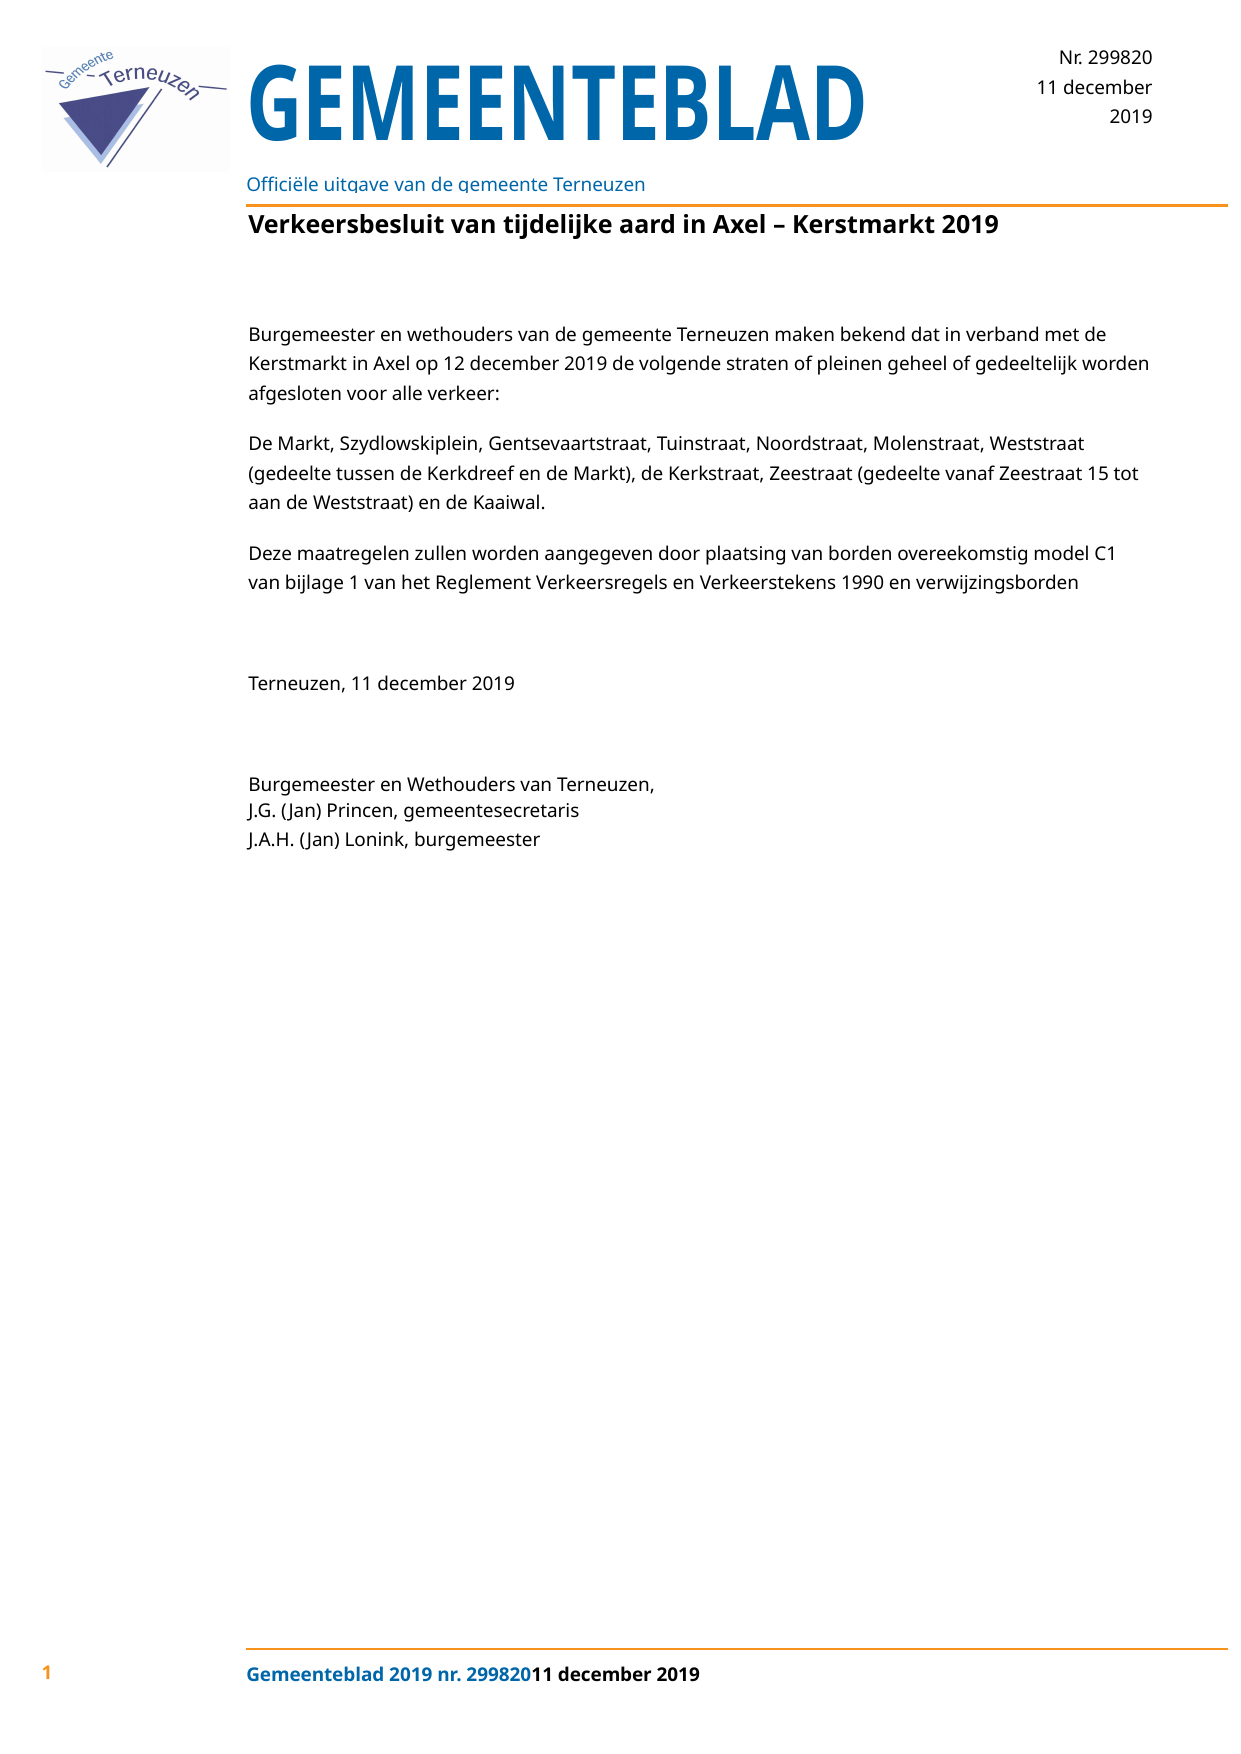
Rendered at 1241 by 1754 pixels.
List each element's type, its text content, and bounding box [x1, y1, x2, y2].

text Terneuzen, 11 december 2019 [248, 670, 1152, 696]
table_cell J.G. (Jan) Princen, gemeentesecretaris J.A.H. (Jan) Lonink, burgemeester [248, 797, 700, 852]
table_cell [248, 878, 700, 904]
table_header Burgemeester en Wethouders van Terneuzen, [248, 771, 1152, 797]
picture [41, 47, 231, 172]
text Verkeersbesluit van tijdelijke aard in Axel – Kerstmarkt 2019 [248, 207, 1152, 241]
text Burgemeester en wethouders van de gemeente Terneuzen maken bekend dat in verband met de Kerstmarkt in Axel op 12 december 2019 de volgende straten of pleinen geheel of gedeeltelijk worden afgesloten voor alle verkeer: [248, 321, 1152, 406]
table_cell [700, 878, 1152, 904]
table_cell [248, 852, 1152, 878]
text Deze maatregelen zullen worden aangegeven door plaatsing van borden overeekomstig model C1 van bijlage 1 van het Reglement Verkeersregels en Verkeerstekens 1990 en verwijzingsborden [248, 540, 1152, 595]
text De Markt, Szydlowskiplein, Gentsevaartstraat, Tuinstraat, Noordstraat, Molenstraat, Weststraat (gedeelte tussen de Kerkdreef en de Markt), de Kerkstraat, Zeestraat (gedeelte vanaf Zeestraat 15 tot aan de Weststraat) en de Kaaiwal. [248, 430, 1152, 515]
table_cell [700, 797, 1152, 852]
